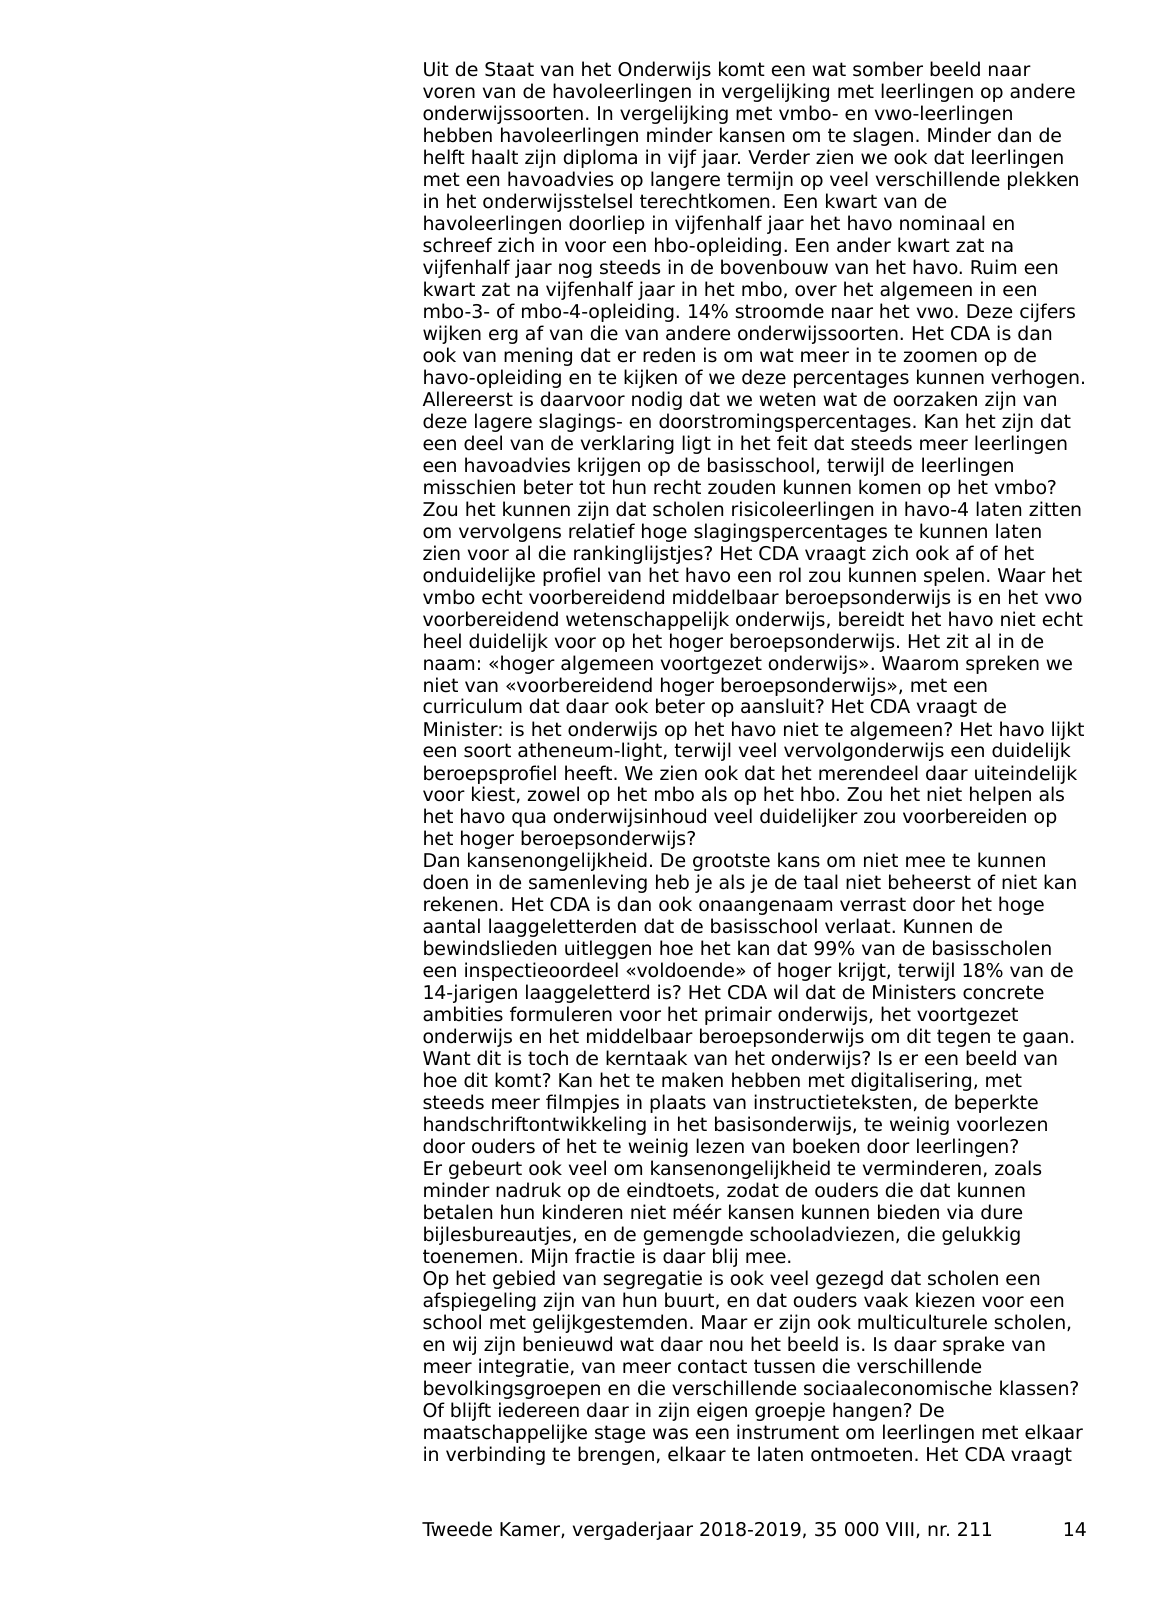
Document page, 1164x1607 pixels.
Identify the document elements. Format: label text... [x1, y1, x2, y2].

text Op het gebied van segregatie is ook veel gezegd dat scholen een afspiegeling zijn van hun buurt, en dat ouders vaak kiezen voor een school met gelijkgestemden. Maar er zijn ook multiculturele scholen, en wij zijn benieuwd wat daar nou het beeld is. Is daar sprake van meer integratie, van meer contact tussen die verschillende bevolkingsgroepen en die verschillende sociaaleconomische klassen? Of blijft iedereen daar in zijn eigen groepje hangen? De maatschappelijke stage was een instrument om leerlingen met elkaar in verbinding te brengen, elkaar te laten ontmoeten. Het CDA vraagt [422, 1268, 1087, 1466]
text Allereerst is daarvoor nodig dat we weten wat de oorzaken zijn van deze lagere slagings- en doorstromingspercentages. Kan het zijn dat een deel van de verklaring ligt in het feit dat steeds meer leerlingen een havoadvies krijgen op de basisschool, terwijl de leerlingen misschien beter tot hun recht zouden kunnen komen op het vmbo? Zou het kunnen zijn dat scholen risicoleerlingen in havo-4 laten zitten om vervolgens relatief hoge slagingspercentages te kunnen laten zien voor al die rankinglijstjes? Het CDA vraagt zich ook af of het onduidelijke profiel van het havo een rol zou kunnen spelen. Waar het vmbo echt voorbereidend middelbaar beroepsonderwijs is en het vwo voorbereidend wetenschappelijk onderwijs, bereidt het havo niet echt heel duidelijk voor op het hoger beroepsonderwijs. Het zit al in de naam: «hoger algemeen voortgezet onderwijs». Waarom spreken we niet van «voorbereidend hoger beroepsonderwijs», met een curriculum dat daar ook beter op aansluit? Het CDA vraagt de Minister: is het onderwijs op het havo niet te algemeen? Het havo lijkt een soort atheneum-light, terwijl veel vervolgonderwijs een duidelijk beroepsprofiel heeft. We zien ook dat het merendeel daar uiteindelijk voor kiest, zowel op het mbo als op het hbo. Zou het niet helpen als het havo qua onderwijsinhoud veel duidelijker zou voorbereiden op het hoger beroepsonderwijs? [422, 389, 1087, 850]
text Dan kansenongelijkheid. De grootste kans om niet mee te kunnen doen in de samenleving heb je als je de taal niet beheerst of niet kan rekenen. Het CDA is dan ook onaangenaam verrast door het hoge aantal laaggeletterden dat de basisschool verlaat. Kunnen de bewindslieden uitleggen hoe het kan dat 99% van de basisscholen een inspectieoordeel «voldoende» of hoger krijgt, terwijl 18% van de 14-jarigen laaggeletterd is? Het CDA wil dat de Ministers concrete ambities formuleren voor het primair onderwijs, het voortgezet onderwijs en het middelbaar beroepsonderwijs om dit tegen te gaan. Want dit is toch de kerntaak van het onderwijs? Is er een beeld van hoe dit komt? Kan het te maken hebben met digitalisering, met steeds meer filmpjes in plaats van instructieteksten, de beperkte handschriftontwikkeling in het basisonderwijs, te weinig voorlezen door ouders of het te weinig lezen van boeken door leerlingen? [422, 850, 1087, 1158]
text Uit de Staat van het Onderwijs komt een wat somber beeld naar voren van de havoleerlingen in vergelijking met leerlingen op andere onderwijssoorten. In vergelijking met vmbo- en vwo-leerlingen hebben havoleerlingen minder kansen om te slagen. Minder dan de helft haalt zijn diploma in vijf jaar. Verder zien we ook dat leerlingen met een havoadvies op langere termijn op veel verschillende plekken in het onderwijsstelsel terechtkomen. Een kwart van de havoleerlingen doorliep in vijfenhalf jaar het havo nominaal en schreef zich in voor een hbo-opleiding. Een ander kwart zat na vijfenhalf jaar nog steeds in de bovenbouw van het havo. Ruim een kwart zat na vijfenhalf jaar in het mbo, over het algemeen in een mbo-3- of mbo-4-opleiding. 14% stroomde naar het vwo. Deze cijfers wijken erg af van die van andere onderwijssoorten. Het CDA is dan ook van mening dat er reden is om wat meer in te zoomen op de havo-opleiding en te kijken of we deze percentages kunnen verhogen. [422, 59, 1087, 389]
text Er gebeurt ook veel om kansenongelijkheid te verminderen, zoals minder nadruk op de eindtoets, zodat de ouders die dat kunnen betalen hun kinderen niet méér kansen kunnen bieden via dure bijlesbureautjes, en de gemengde schooladviezen, die gelukkig toenemen. Mijn fractie is daar blij mee. [422, 1158, 1087, 1268]
